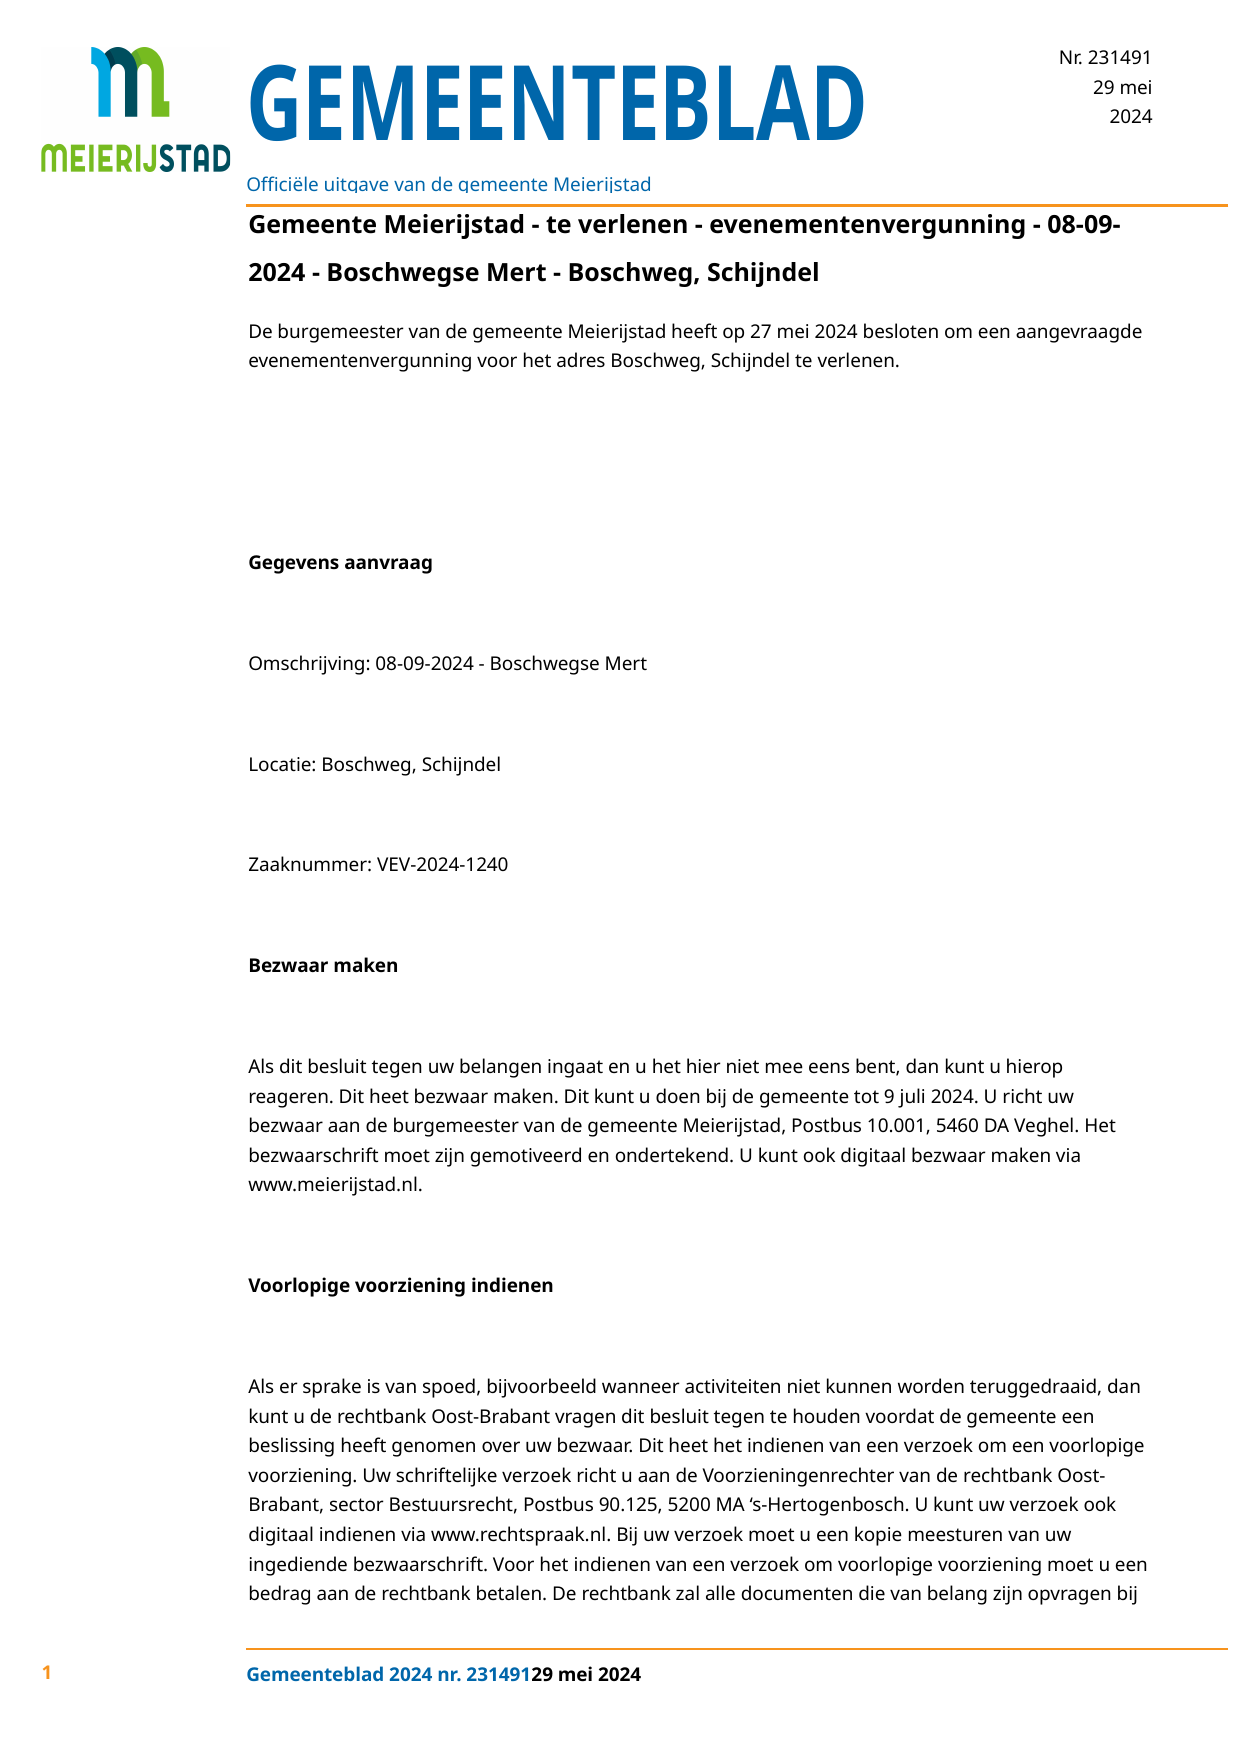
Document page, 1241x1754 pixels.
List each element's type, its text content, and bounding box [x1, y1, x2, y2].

picture [41, 47, 231, 172]
text Gemeente Meierijstad - te verlenen - evenementenvergunning - 08-09-2024 - Boschwegse Mert - Boschweg, Schijndel [248, 207, 1152, 288]
text Locatie: Boschweg, Schijndel [248, 751, 1152, 777]
text Als dit besluit tegen uw belangen ingaat en u het hier niet mee eens bent, dan kunt u hierop reageren. Dit heet bezwaar maken. Dit kunt u doen bij de gemeente tot 9 juli 2024. U richt uw bezwaar aan de burgemeester van de gemeente Meierijstad, Postbus 10.001, 5460 DA Veghel. Het bezwaarschrift moet zijn gemotiveerd en ondertekend. U kunt ook digitaal bezwaar maken via www.meierijstad.nl. [248, 1053, 1152, 1197]
text Gegevens aanvraag [248, 549, 1152, 575]
text De burgemeester van de gemeente Meierijstad heeft op 27 mei 2024 besloten om een aangevraagde evenementenvergunning voor het adres Boschweg, Schijndel te verlenen. [248, 318, 1152, 373]
text Bezwaar maken [248, 952, 1152, 978]
text Zaaknummer: VEV-2024-1240 [248, 852, 1152, 877]
text Als er sprake is van spoed, bijvoorbeeld wanneer activiteiten niet kunnen worden teruggedraaid, dan kunt u de rechtbank Oost-Brabant vragen dit besluit tegen te houden voordat de gemeente een beslissing heeft genomen over uw bezwaar. Dit heet het indienen van een verzoek om een voorlopige voorziening. Uw schriftelijke verzoek richt u aan de Voorzieningenrechter van de rechtbank Oost-Brabant, sector Bestuursrecht, Postbus 90.125, 5200 MA ‘s-Hertogenbosch. U kunt uw verzoek ook digitaal indienen via www.rechtspraak.nl. Bij uw verzoek moet u een kopie meesturen van uw ingediende bezwaarschrift. Voor het indienen van een verzoek om voorlopige voorziening moet u een bedrag aan de rechtbank betalen. De rechtbank zal alle documenten die van belang zijn opvragen bij [248, 1373, 1152, 1606]
text Voorlopige voorziening indienen [248, 1272, 1152, 1298]
text Omschrijving: 08-09-2024 - Boschwegse Mert [248, 650, 1152, 676]
